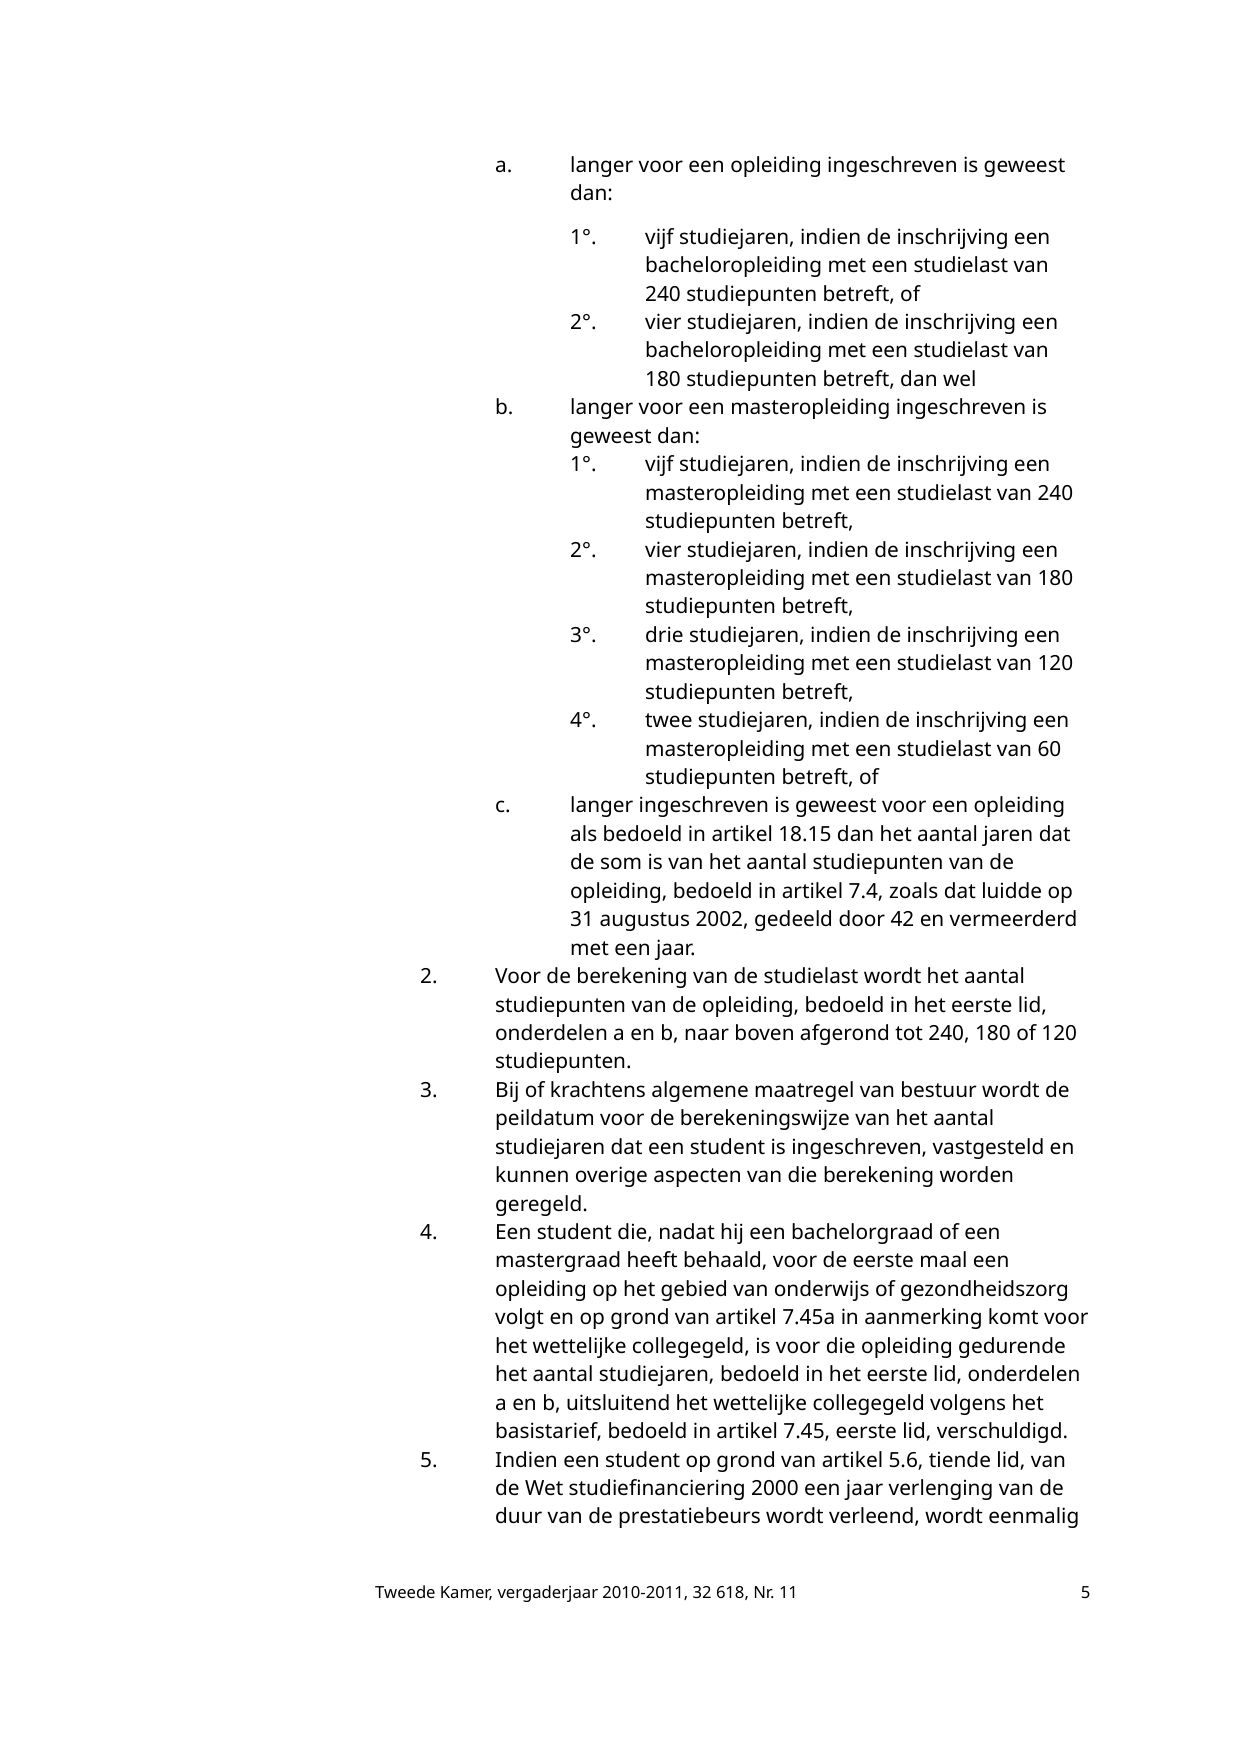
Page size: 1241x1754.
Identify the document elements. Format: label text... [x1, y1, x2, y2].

list vijf studiejaren, indien de inschrijving een bacheloropleiding met een studielast van 240 studiepunten betreft, of [570, 222, 1090, 307]
list Indien een student op grond van artikel 5.6, tiende lid, van de Wet studiefinanciering 2000 een jaar verlenging van de duur van de prestatiebeurs wordt verleend, wordt eenmalig [420, 1445, 1090, 1530]
list langer voor een masteropleiding ingeschreven is geweest dan: [495, 392, 1090, 449]
list vijf studiejaren, indien de inschrijving een masteropleiding met een studielast van 240 studiepunten betreft, [570, 449, 1090, 535]
list Bij of krachtens algemene maatregel van bestuur wordt de peildatum voor de berekeningswijze van het aantal studiejaren dat een student is ingeschreven, vastgesteld en kunnen overige aspecten van die berekening worden geregeld. [420, 1075, 1090, 1217]
list langer ingeschreven is geweest voor een opleiding als bedoeld in artikel 18.15 dan het aantal jaren dat de som is van het aantal studiepunten van de opleiding, bedoeld in artikel 7.4, zoals dat luidde op 31 augustus 2002, gedeeld door 42 en vermeerderd met een jaar. [495, 791, 1090, 961]
list twee studiejaren, indien de inschrijving een masteropleiding met een studielast van 60 studiepunten betreft, of [570, 705, 1090, 791]
list drie studiejaren, indien de inschrijving een masteropleiding met een studielast van 120 studiepunten betreft, [570, 620, 1090, 705]
list Voor de berekening van de studielast wordt het aantal studiepunten van de opleiding, bedoeld in het eerste lid, onderdelen a en b, naar boven afgerond tot 240, 180 of 120 studiepunten. [420, 961, 1090, 1075]
list vier studiejaren, indien de inschrijving een bacheloropleiding met een studielast van 180 studiepunten betreft, dan wel [570, 307, 1090, 392]
list langer voor een opleiding ingeschreven is geweest dan: [495, 150, 1090, 207]
list Een student die, nadat hij een bachelorgraad of een mastergraad heeft behaald, voor de eerste maal een opleiding op het gebied van onderwijs of gezondheidszorg volgt en op grond van artikel 7.45a in aanmerking komt voor het wettelijke collegegeld, is voor die opleiding gedurende het aantal studiejaren, bedoeld in het eerste lid, onderdelen a en b, uitsluitend het wettelijke collegegeld volgens het basistarief, bedoeld in artikel 7.45, eerste lid, verschuldigd. [420, 1217, 1090, 1445]
list vier studiejaren, indien de inschrijving een masteropleiding met een studielast van 180 studiepunten betreft, [570, 535, 1090, 620]
